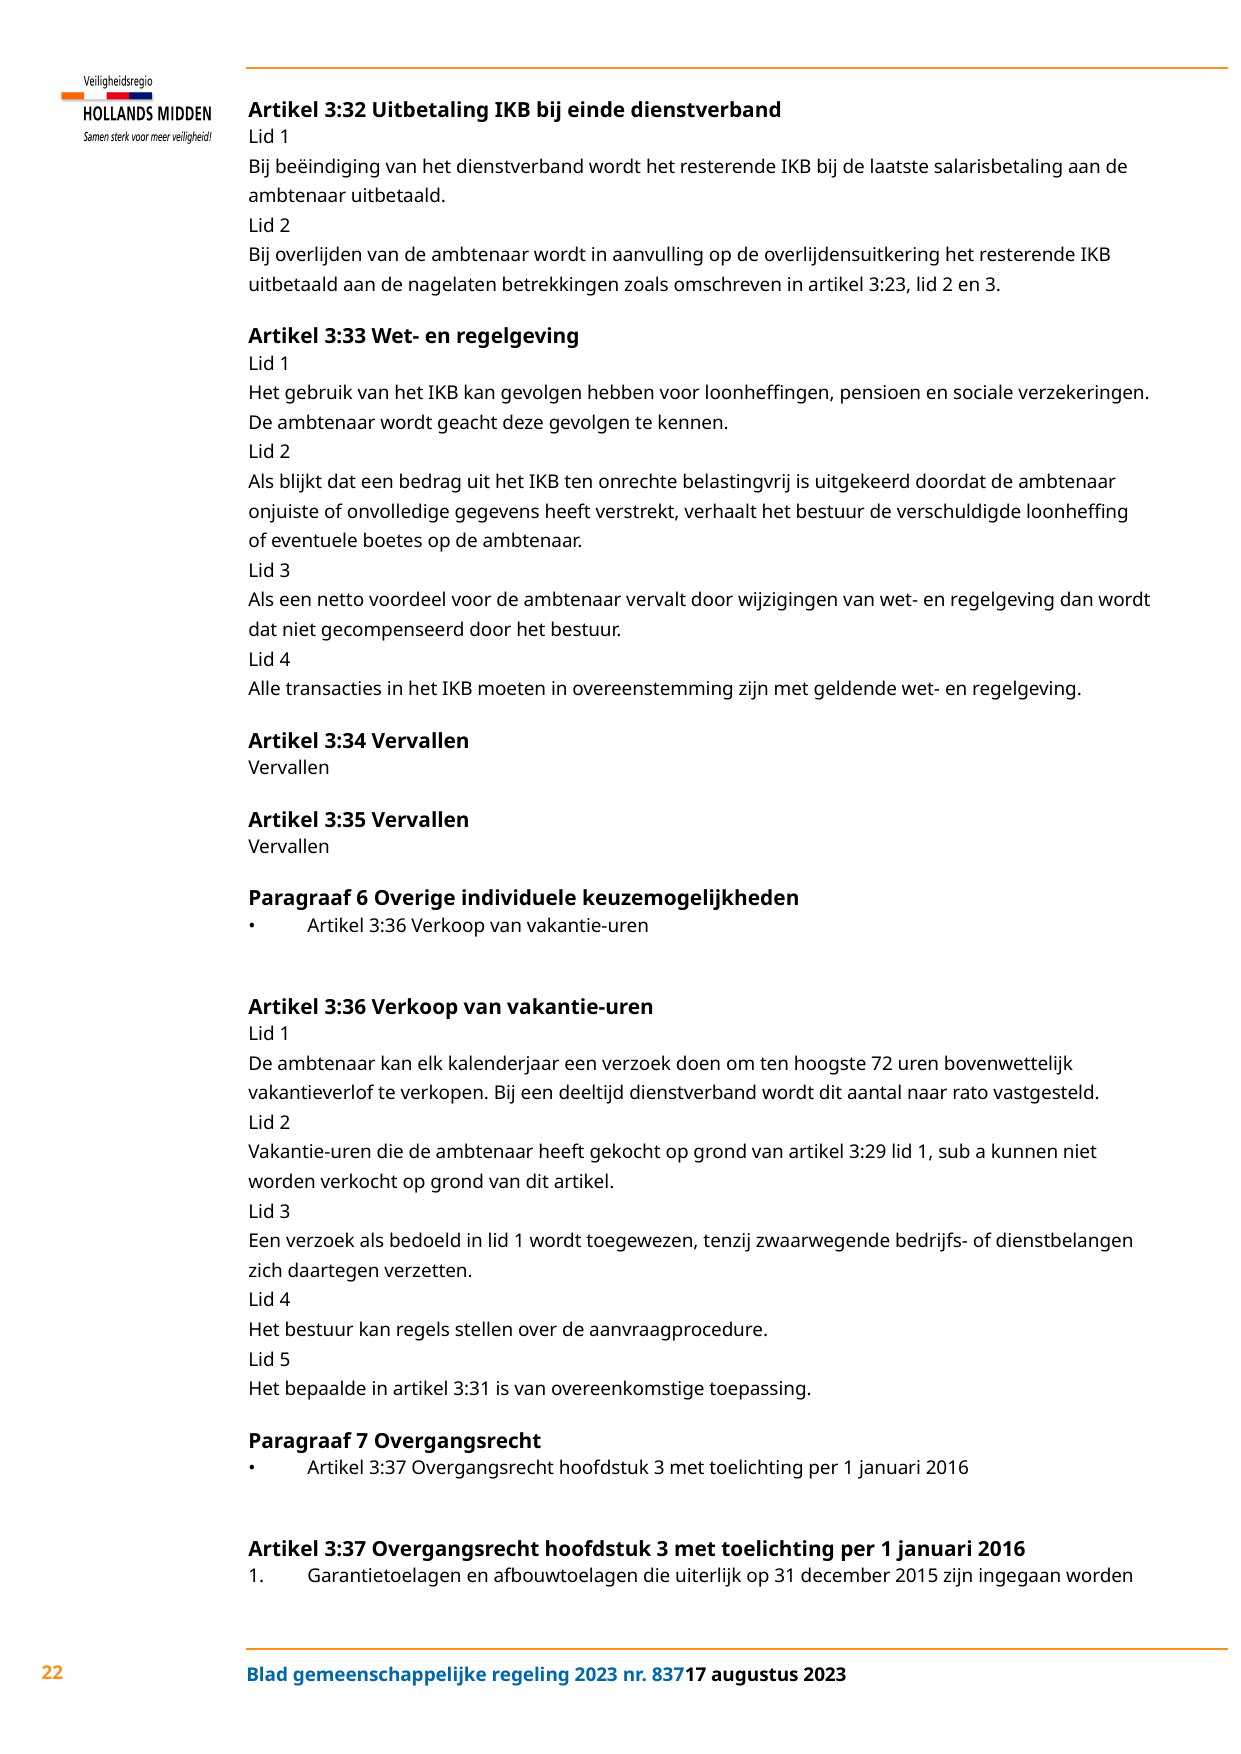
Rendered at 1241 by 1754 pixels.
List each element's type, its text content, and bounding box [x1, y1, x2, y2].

text Als een netto voordeel voor de ambtenaar vervalt door wijzigingen van wet- en regelgeving dan wordt dat niet gecompenseerd door het bestuur. [248, 587, 1152, 642]
text Artikel 3:37 Overgangsrecht hoofdstuk 3 met toelichting per 1 januari 2016 [248, 1534, 1152, 1563]
text Het bepaalde in artikel 3:31 is van overeenkomstige toepassing. [248, 1375, 1152, 1401]
text Paragraaf 7 Overgangsrecht [248, 1426, 1152, 1454]
text Lid 1 [248, 123, 1152, 149]
text Lid 2 [248, 212, 1152, 238]
text Als blijkt dat een bedrag uit het IKB ten onrechte belastingvrij is uitgekeerd doordat de ambtenaar onjuiste of onvolledige gegevens heeft verstrekt, verhaalt het bestuur de verschuldigde loonheffing of eventuele boetes op de ambtenaar. [248, 468, 1152, 553]
picture [41, 47, 231, 172]
text Lid 3 [248, 557, 1152, 583]
text Vervallen [248, 754, 1152, 780]
list Artikel 3:37 Overgangsrecht hoofdstuk 3 met toelichting per 1 januari 2016 [248, 1454, 1152, 1480]
text Lid 1 [248, 1020, 1152, 1046]
text Lid 2 [248, 439, 1152, 464]
list Garantietoelagen en afbouwtoelagen die uiterlijk op 31 december 2015 zijn ingegaan worden [248, 1563, 1152, 1588]
text Artikel 3:34 Vervallen [248, 726, 1152, 754]
text Lid 5 [248, 1346, 1152, 1372]
text Een verzoek als bedoeld in lid 1 wordt toegewezen, tenzij zwaarwegende bedrijfs- of dienstbelangen zich daartegen verzetten. [248, 1227, 1152, 1283]
list Artikel 3:36 Verkoop van vakantie-uren [248, 912, 1152, 938]
text Vervallen [248, 833, 1152, 859]
text Vakantie-uren die de ambtenaar heeft gekocht op grond van artikel 3:29 lid 1, sub a kunnen niet worden verkocht op grond van dit artikel. [248, 1139, 1152, 1194]
text Artikel 3:32 Uitbetaling IKB bij einde dienstverband [248, 95, 1152, 123]
text Het gebruik van het IKB kan gevolgen hebben voor loonheffingen, pensioen en sociale verzekeringen. De ambtenaar wordt geacht deze gevolgen te kennen. [248, 379, 1152, 435]
text De ambtenaar kan elk kalenderjaar een verzoek doen om ten hoogste 72 uren bovenwettelijk vakantieverlof te verkopen. Bij een deeltijd dienstverband wordt dit aantal naar rato vastgesteld. [248, 1050, 1152, 1105]
text Artikel 3:35 Vervallen [248, 805, 1152, 833]
text Lid 4 [248, 646, 1152, 672]
text Paragraaf 6 Overige individuele keuzemogelijkheden [248, 883, 1152, 912]
text Lid 3 [248, 1198, 1152, 1224]
text Lid 4 [248, 1287, 1152, 1312]
text Alle transacties in het IKB moeten in overeenstemming zijn met geldende wet- en regelgeving. [248, 675, 1152, 701]
text Bij overlijden van de ambtenaar wordt in aanvulling op de overlijdensuitkering het resterende IKB uitbetaald aan de nagelaten betrekkingen zoals omschreven in artikel 3:23, lid 2 en 3. [248, 242, 1152, 297]
text Bij beëindiging van het dienstverband wordt het resterende IKB bij de laatste salarisbetaling aan de ambtenaar uitbetaald. [248, 153, 1152, 208]
text Lid 1 [248, 350, 1152, 376]
text Het bestuur kan regels stellen over de aanvraagprocedure. [248, 1316, 1152, 1342]
text Lid 2 [248, 1109, 1152, 1135]
text Artikel 3:33 Wet- en regelgeving [248, 322, 1152, 350]
text Artikel 3:36 Verkoop van vakantie-uren [248, 992, 1152, 1020]
